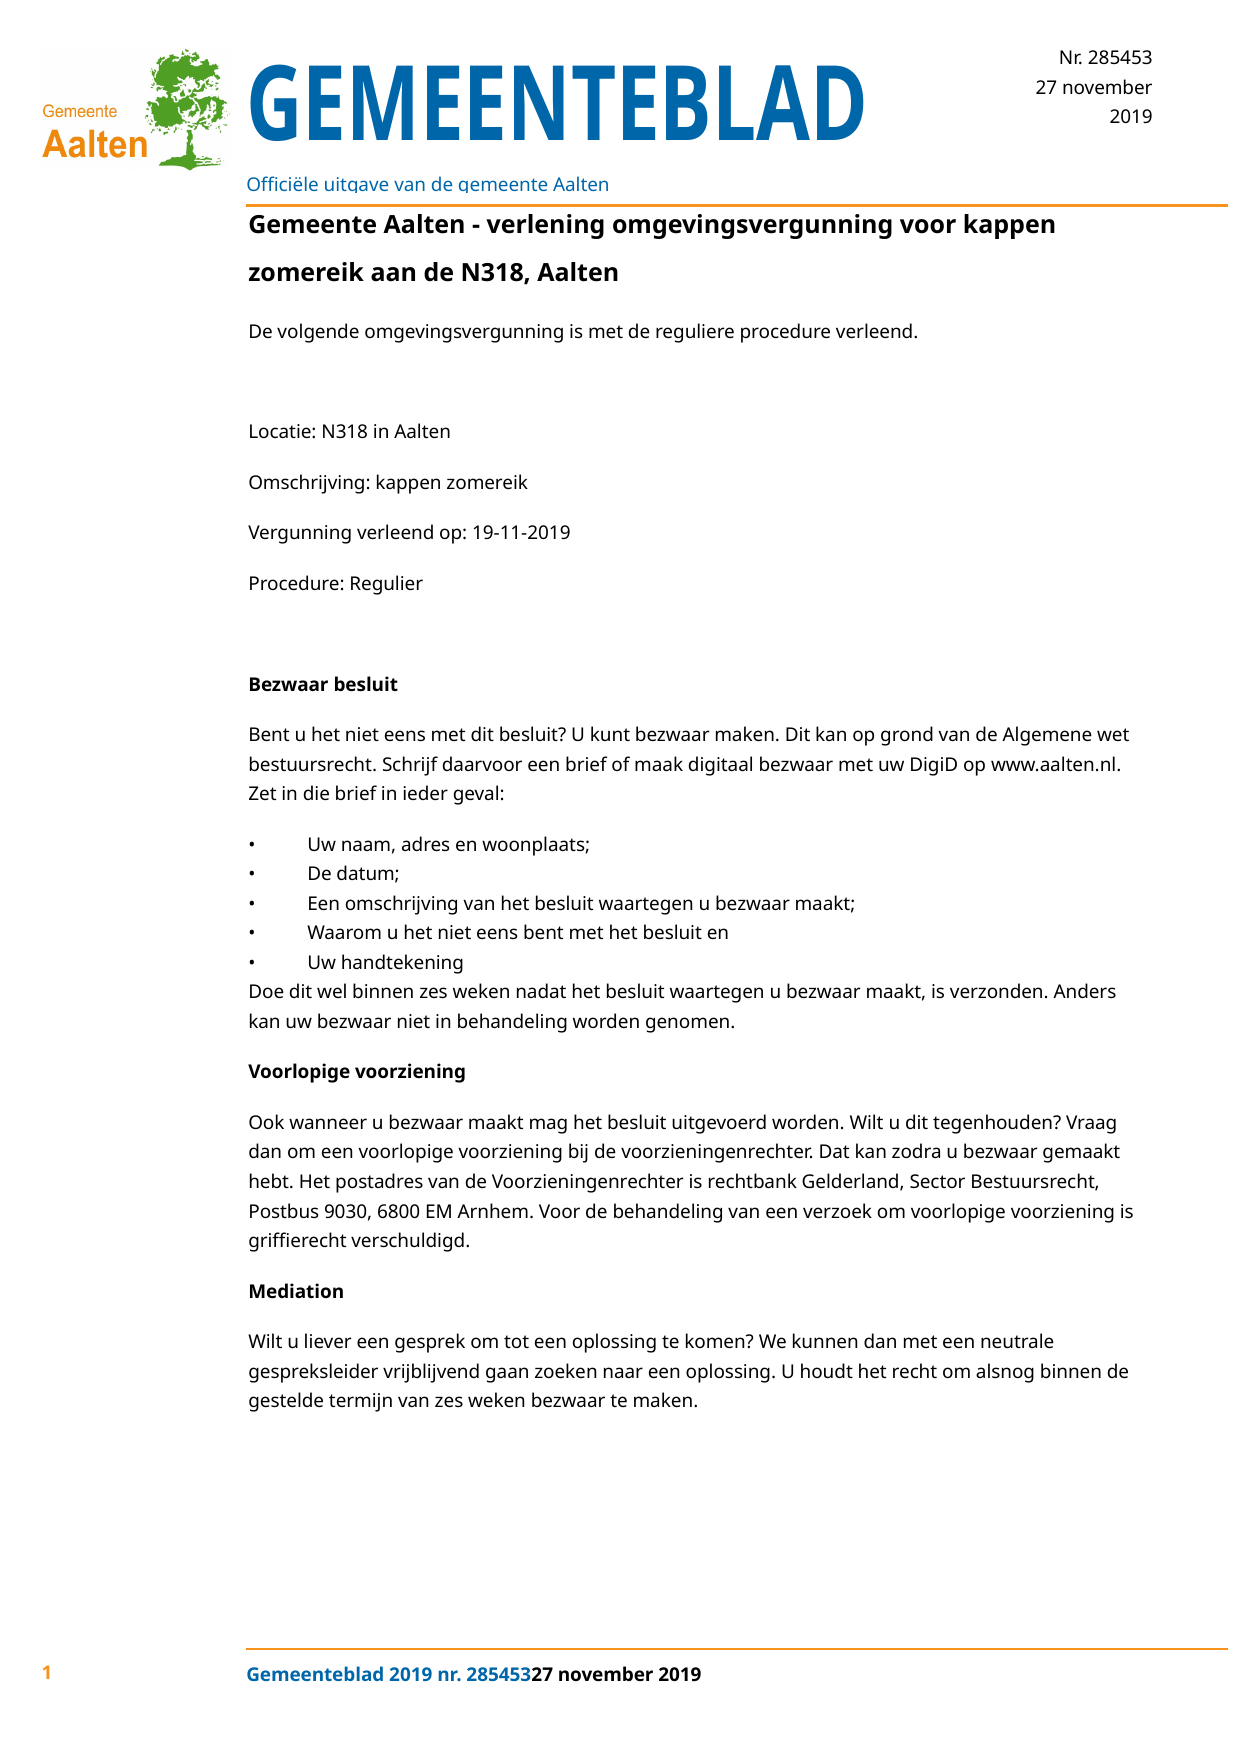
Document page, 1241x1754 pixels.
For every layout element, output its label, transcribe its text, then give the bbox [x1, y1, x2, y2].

text Procedure: Regulier [248, 570, 1152, 596]
text Wilt u liever een gesprek om tot een oplossing te komen? We kunnen dan met een neutrale gespreksleider vrijblijvend gaan zoeken naar een oplossing. U houdt het recht om alsnog binnen de gestelde termijn van zes weken bezwaar te maken. [248, 1328, 1152, 1413]
list Uw handtekening [248, 949, 1152, 975]
text Omschrijving: kappen zomereik [248, 469, 1152, 495]
text Vergunning verleend op: 19-11-2019 [248, 519, 1152, 545]
list Uw naam, adres en woonplaats; [248, 831, 1152, 857]
text Bezwaar besluit [248, 671, 1152, 697]
list De datum; [248, 860, 1152, 886]
text Doe dit wel binnen zes weken nadat het besluit waartegen u bezwaar maakt, is verzonden. Anders kan uw bezwaar niet in behandeling worden genomen. [248, 979, 1152, 1034]
picture [41, 47, 231, 172]
text Mediation [248, 1278, 1152, 1304]
list Waarom u het niet eens bent met het besluit en [248, 919, 1152, 945]
text Ook wanneer u bezwaar maakt mag het besluit uitgevoerd worden. Wilt u dit tegenhouden? Vraag dan om een voorlopige voorziening bij de voorzieningenrechter. Dat kan zodra u bezwaar gemaakt hebt. Het postadres van de Voorzieningenrechter is rechtbank Gelderland, Sector Bestuursrecht, Postbus 9030, 6800 EM Arnhem. Voor de behandeling van een verzoek om voorlopige voorziening is griffierecht verschuldigd. [248, 1109, 1152, 1253]
text Bent u het niet eens met dit besluit? U kunt bezwaar maken. Dit kan op grond van de Algemene wet bestuursrecht. Schrijf daarvoor een brief of maak digitaal bezwaar met uw DigiD op www.aalten.nl. Zet in die brief in ieder geval: [248, 721, 1152, 806]
text De volgende omgevingsvergunning is met de reguliere procedure verleend. [248, 318, 1152, 344]
list Een omschrijving van het besluit waartegen u bezwaar maakt; [248, 890, 1152, 916]
text Voorlopige voorziening [248, 1059, 1152, 1084]
text Locatie: N318 in Aalten [248, 419, 1152, 444]
text Gemeente Aalten - verlening omgevingsvergunning voor kappen zomereik aan de N318, Aalten [248, 207, 1152, 288]
